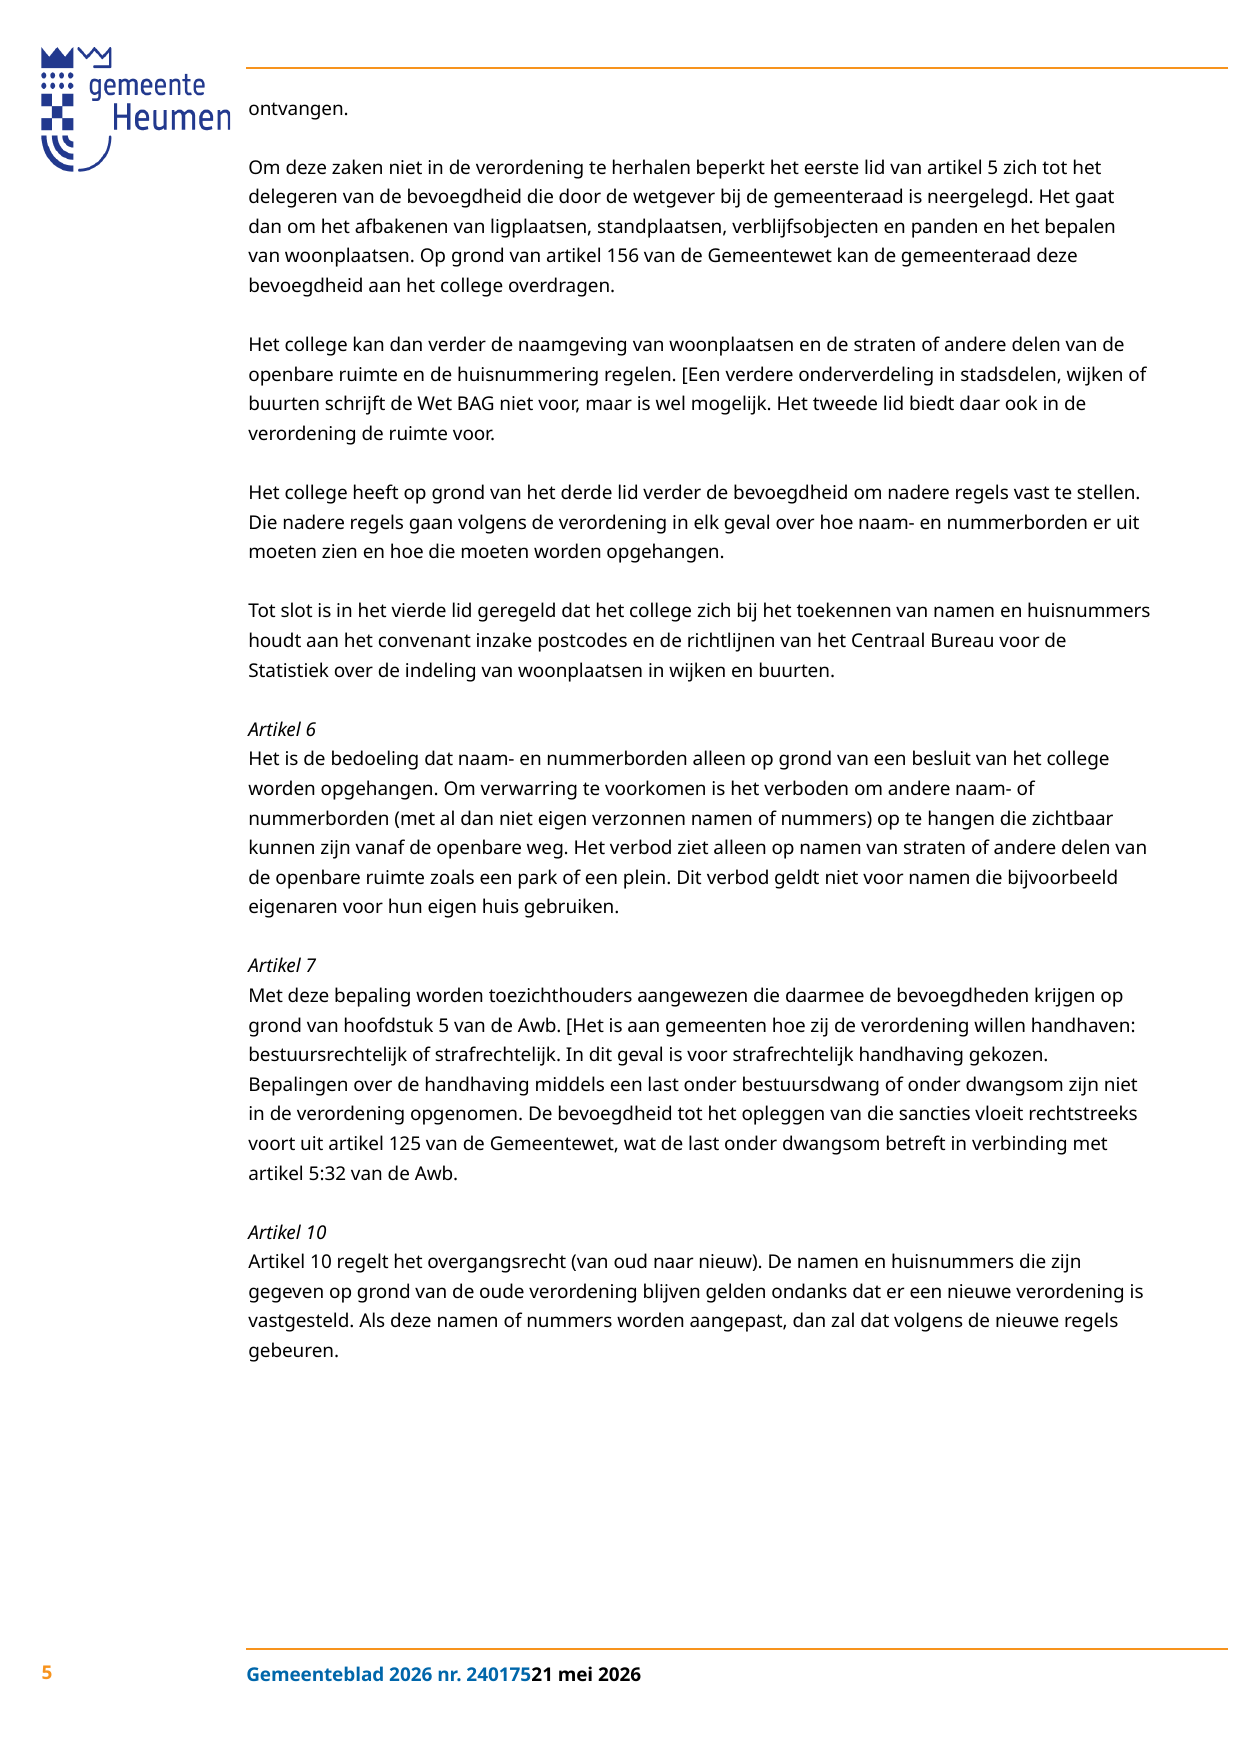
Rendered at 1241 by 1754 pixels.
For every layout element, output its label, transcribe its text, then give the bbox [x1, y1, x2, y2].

text Artikel 10 regelt het overgangsrecht (van oud naar nieuw). De namen en huisnummers die zijn gegeven op grond van de oude verordening blijven gelden ondanks dat er een nieuwe verordening is vastgesteld. Als deze namen of nummers worden aangepast, dan zal dat volgens de nieuwe regels gebeuren. [248, 1248, 1152, 1363]
text Tot slot is in het vierde lid geregeld dat het college zich bij het toekennen van namen en huisnummers houdt aan het convenant inzake postcodes en de richtlijnen van het Centraal Bureau voor de Statistiek over de indeling van woonplaatsen in wijken en buurten. [248, 598, 1152, 683]
text Het college kan dan verder de naamgeving van woonplaatsen en de straten of andere delen van de openbare ruimte en de huisnummering regelen. [Een verdere onderverdeling in stadsdelen, wijken of buurten schrijft de Wet BAG niet voor, maar is wel mogelijk. Het tweede lid biedt daar ook in de verordening de ruimte voor. [248, 331, 1152, 446]
picture [41, 47, 231, 172]
text Om deze zaken niet in de verordening te herhalen beperkt het eerste lid van artikel 5 zich tot het delegeren van de bevoegdheid die door de wetgever bij de gemeenteraad is neergelegd. Het gaat dan om het afbakenen van ligplaatsen, standplaatsen, verblijfsobjecten en panden en het bepalen van woonplaatsen. Op grond van artikel 156 van de Gemeentewet kan de gemeenteraad deze bevoegdheid aan het college overdragen. [248, 154, 1152, 298]
text Met deze bepaling worden toezichthouders aangewezen die daarmee de bevoegdheden krijgen op grond van hoofdstuk 5 van de Awb. [Het is aan gemeenten hoe zij de verordening willen handhaven: bestuursrechtelijk of strafrechtelijk. In dit geval is voor strafrechtelijk handhaving gekozen. Bepalingen over de handhaving middels een last onder bestuursdwang of onder dwangsom zijn niet in de verordening opgenomen. De bevoegdheid tot het opleggen van die sancties vloeit rechtstreeks voort uit artikel 125 van de Gemeentewet, wat de last onder dwangsom betreft in verbinding met artikel 5:32 van de Awb. [248, 982, 1152, 1186]
text ontvangen. [248, 95, 1152, 121]
text Het is de bedoeling dat naam- en nummerborden alleen op grond van een besluit van het college worden opgehangen. Om verwarring te voorkomen is het verboden om andere naam- of nummerborden (met al dan niet eigen verzonnen namen of nummers) op te hangen die zichtbaar kunnen zijn vanaf de openbare weg. Het verbod ziet alleen op namen van straten of andere delen van de openbare ruimte zoals een park of een plein. Dit verbod geldt niet voor namen die bijvoorbeeld eigenaren voor hun eigen huis gebruiken. [248, 746, 1152, 919]
text Artikel 6 [248, 716, 1152, 742]
text Artikel 10 [248, 1219, 1152, 1245]
text Artikel 7 [248, 953, 1152, 978]
text Het college heeft op grond van het derde lid verder de bevoegdheid om nadere regels vast te stellen. Die nadere regels gaan volgens de verordening in elk geval over hoe naam- en nummerborden er uit moeten zien en hoe die moeten worden opgehangen. [248, 479, 1152, 564]
